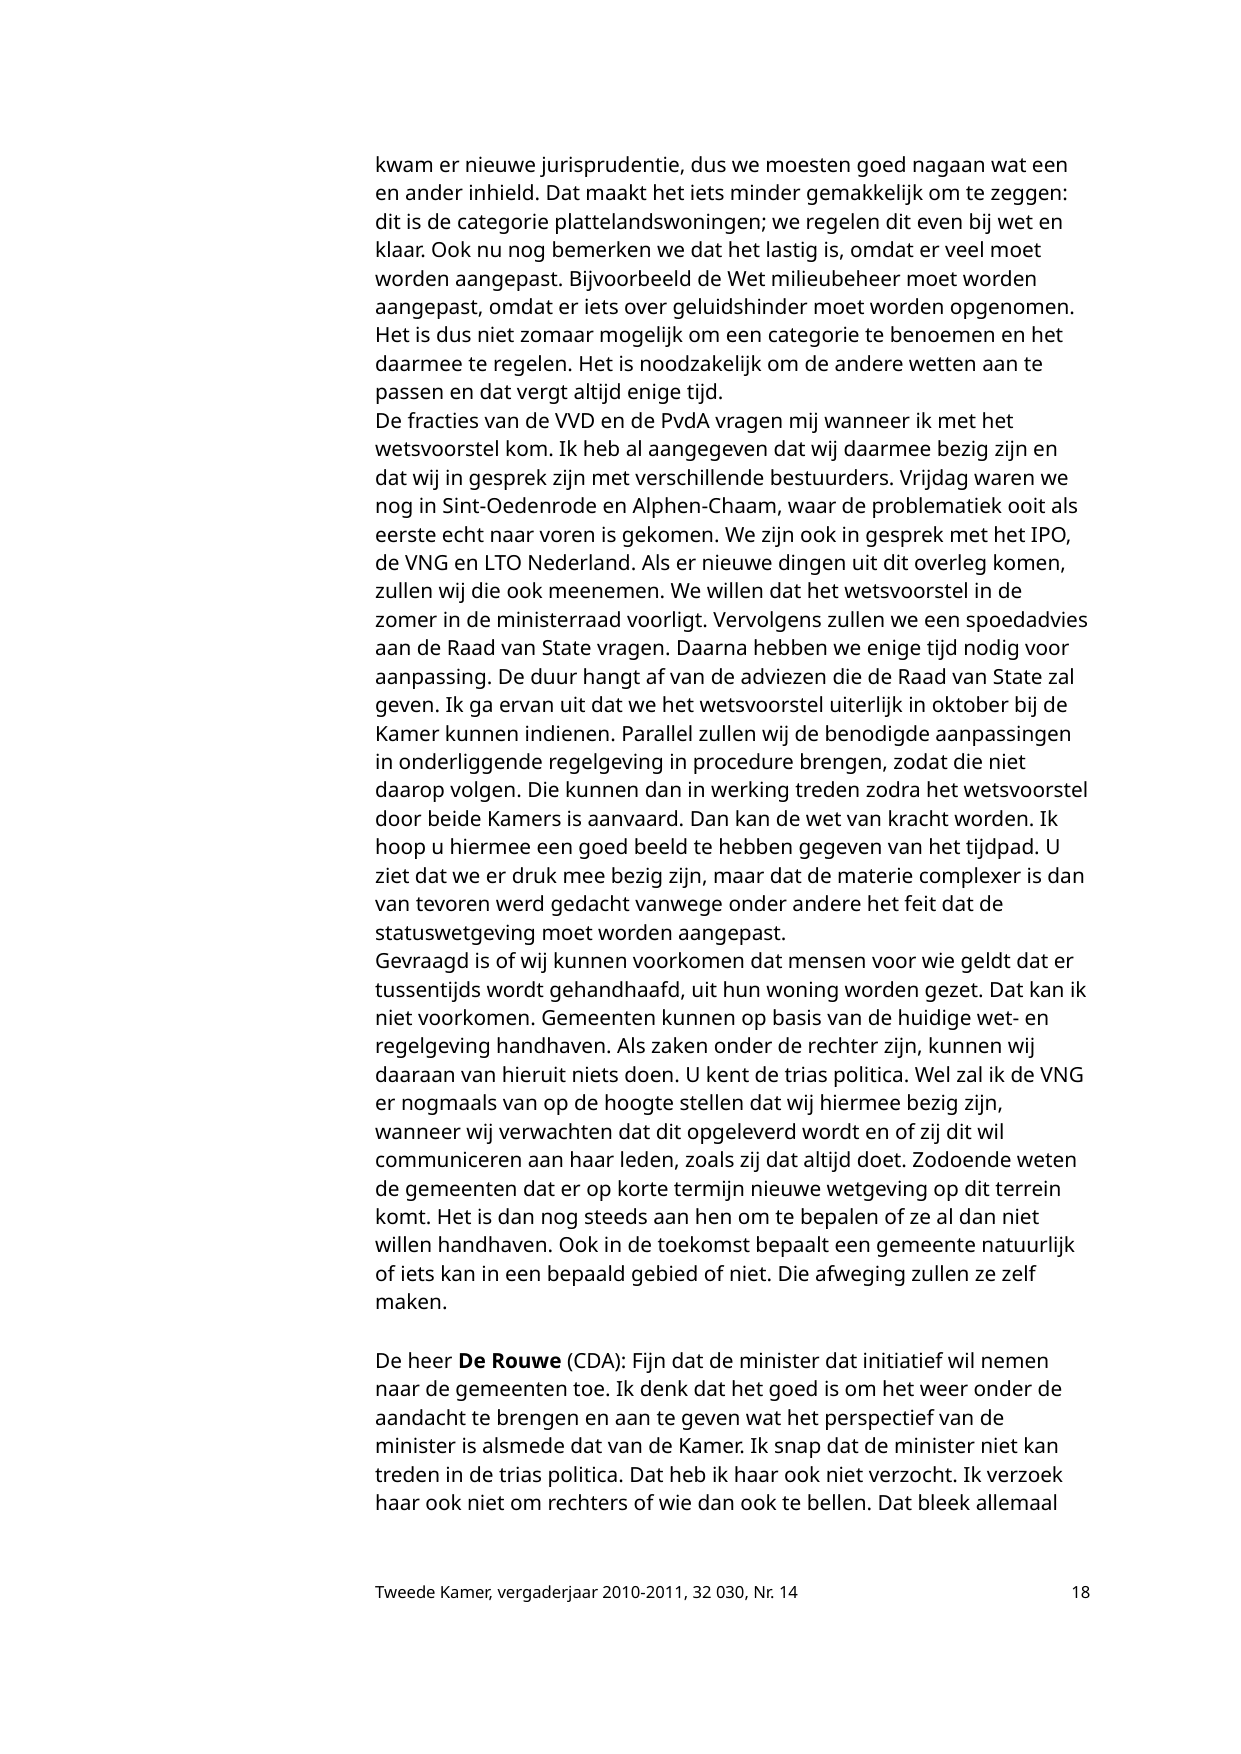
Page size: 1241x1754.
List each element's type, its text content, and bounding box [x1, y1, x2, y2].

text kwam er nieuwe jurisprudentie, dus we moesten goed nagaan wat een en ander inhield. Dat maakt het iets minder gemakkelijk om te zeggen: dit is de categorie plattelandswoningen; we regelen dit even bij wet en klaar. Ook nu nog bemerken we dat het lastig is, omdat er veel moet worden aangepast. Bijvoorbeeld de Wet milieubeheer moet worden aangepast, omdat er iets over geluidshinder moet worden opgenomen. Het is dus niet zomaar mogelijk om een categorie te benoemen en het daarmee te regelen. Het is noodzakelijk om de andere wetten aan te passen en dat vergt altijd enige tijd. [375, 150, 1090, 406]
text De fracties van de VVD en de PvdA vragen mij wanneer ik met het wetsvoorstel kom. Ik heb al aangegeven dat wij daarmee bezig zijn en dat wij in gesprek zijn met verschillende bestuurders. Vrijdag waren we nog in Sint-Oedenrode en Alphen-Chaam, waar de problematiek ooit als eerste echt naar voren is gekomen. We zijn ook in gesprek met het IPO, de VNG en LTO Nederland. Als er nieuwe dingen uit dit overleg komen, zullen wij die ook meenemen. We willen dat het wetsvoorstel in de zomer in de ministerraad voorligt. Vervolgens zullen we een spoedadvies aan de Raad van State vragen. Daarna hebben we enige tijd nodig voor aanpassing. De duur hangt af van de adviezen die de Raad van State zal geven. Ik ga ervan uit dat we het wetsvoorstel uiterlijk in oktober bij de Kamer kunnen indienen. Parallel zullen wij de benodigde aanpassingen in onderliggende regelgeving in procedure brengen, zodat die niet daarop volgen. Die kunnen dan in werking treden zodra het wetsvoorstel door beide Kamers is aanvaard. Dan kan de wet van kracht worden. Ik hoop u hiermee een goed beeld te hebben gegeven van het tijdpad. U ziet dat we er druk mee bezig zijn, maar dat de materie complexer is dan van tevoren werd gedacht vanwege onder andere het feit dat de statuswetgeving moet worden aangepast. [375, 406, 1090, 946]
text De heer De Rouwe (CDA): Fijn dat de minister dat initiatief wil nemen naar de gemeenten toe. Ik denk dat het goed is om het weer onder de aandacht te brengen en aan te geven wat het perspectief van de minister is alsmede dat van de Kamer. Ik snap dat de minister niet kan treden in de trias politica. Dat heb ik haar ook niet verzocht. Ik verzoek haar ook niet om rechters of wie dan ook te bellen. Dat bleek allemaal [375, 1346, 1090, 1517]
text Gevraagd is of wij kunnen voorkomen dat mensen voor wie geldt dat er tussentijds wordt gehandhaafd, uit hun woning worden gezet. Dat kan ik niet voorkomen. Gemeenten kunnen op basis van de huidige wet- en regelgeving handhaven. Als zaken onder de rechter zijn, kunnen wij daaraan van hieruit niets doen. U kent de trias politica. Wel zal ik de VNG er nogmaals van op de hoogte stellen dat wij hiermee bezig zijn, wanneer wij verwachten dat dit opgeleverd wordt en of zij dit wil communiceren aan haar leden, zoals zij dat altijd doet. Zodoende weten de gemeenten dat er op korte termijn nieuwe wetgeving op dit terrein komt. Het is dan nog steeds aan hen om te bepalen of ze al dan niet willen handhaven. Ook in de toekomst bepaalt een gemeente natuurlijk of iets kan in een bepaald gebied of niet. Die afweging zullen ze zelf maken. [375, 946, 1090, 1316]
